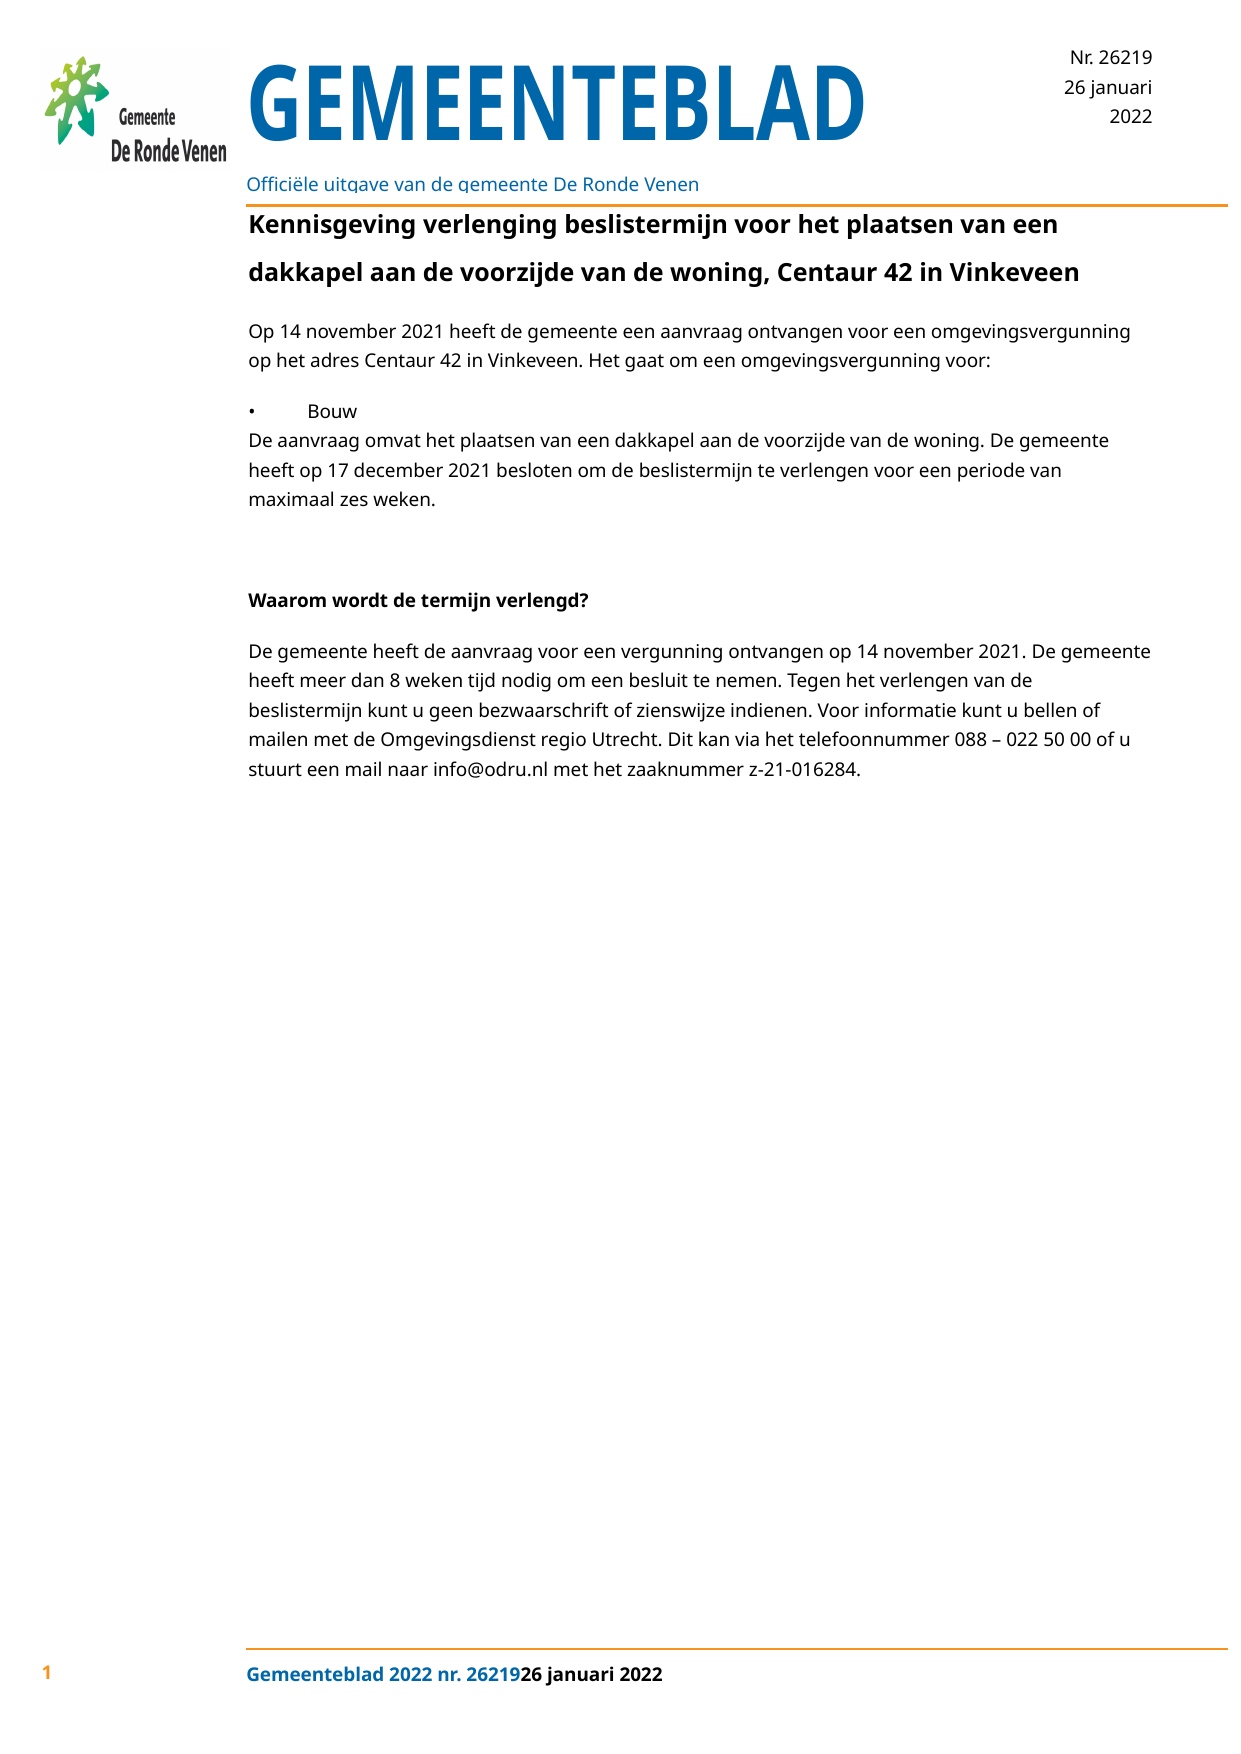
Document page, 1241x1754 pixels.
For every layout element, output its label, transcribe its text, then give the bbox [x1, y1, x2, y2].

text Op 14 november 2021 heeft de gemeente een aanvraag ontvangen voor een omgevingsvergunning op het adres Centaur 42 in Vinkeveen. Het gaat om een omgevingsvergunning voor: [248, 318, 1152, 373]
text De gemeente heeft de aanvraag voor een vergunning ontvangen op 14 november 2021. De gemeente heeft meer dan 8 weken tijd nodig om een besluit te nemen. Tegen het verlengen van de beslistermijn kunt u geen bezwaarschrift of zienswijze indienen. Voor informatie kunt u bellen of mailen met de Omgevingsdienst regio Utrecht. Dit kan via het telefoonnummer 088 – 022 50 00 of u stuurt een mail naar info@odru.nl met het zaaknummer z-21-016284. [248, 638, 1152, 782]
text Kennisgeving verlenging beslistermijn voor het plaatsen van een dakkapel aan de voorzijde van de woning, Centaur 42 in Vinkeveen [248, 207, 1152, 288]
text Waarom wordt de termijn verlengd? [248, 587, 1152, 613]
list Bouw [248, 398, 1152, 424]
picture [41, 47, 231, 172]
text De aanvraag omvat het plaatsen van een dakkapel aan de voorzijde van de woning. De gemeente heeft op 17 december 2021 besloten om de beslistermijn te verlengen voor een periode van maximaal zes weken. [248, 427, 1152, 512]
